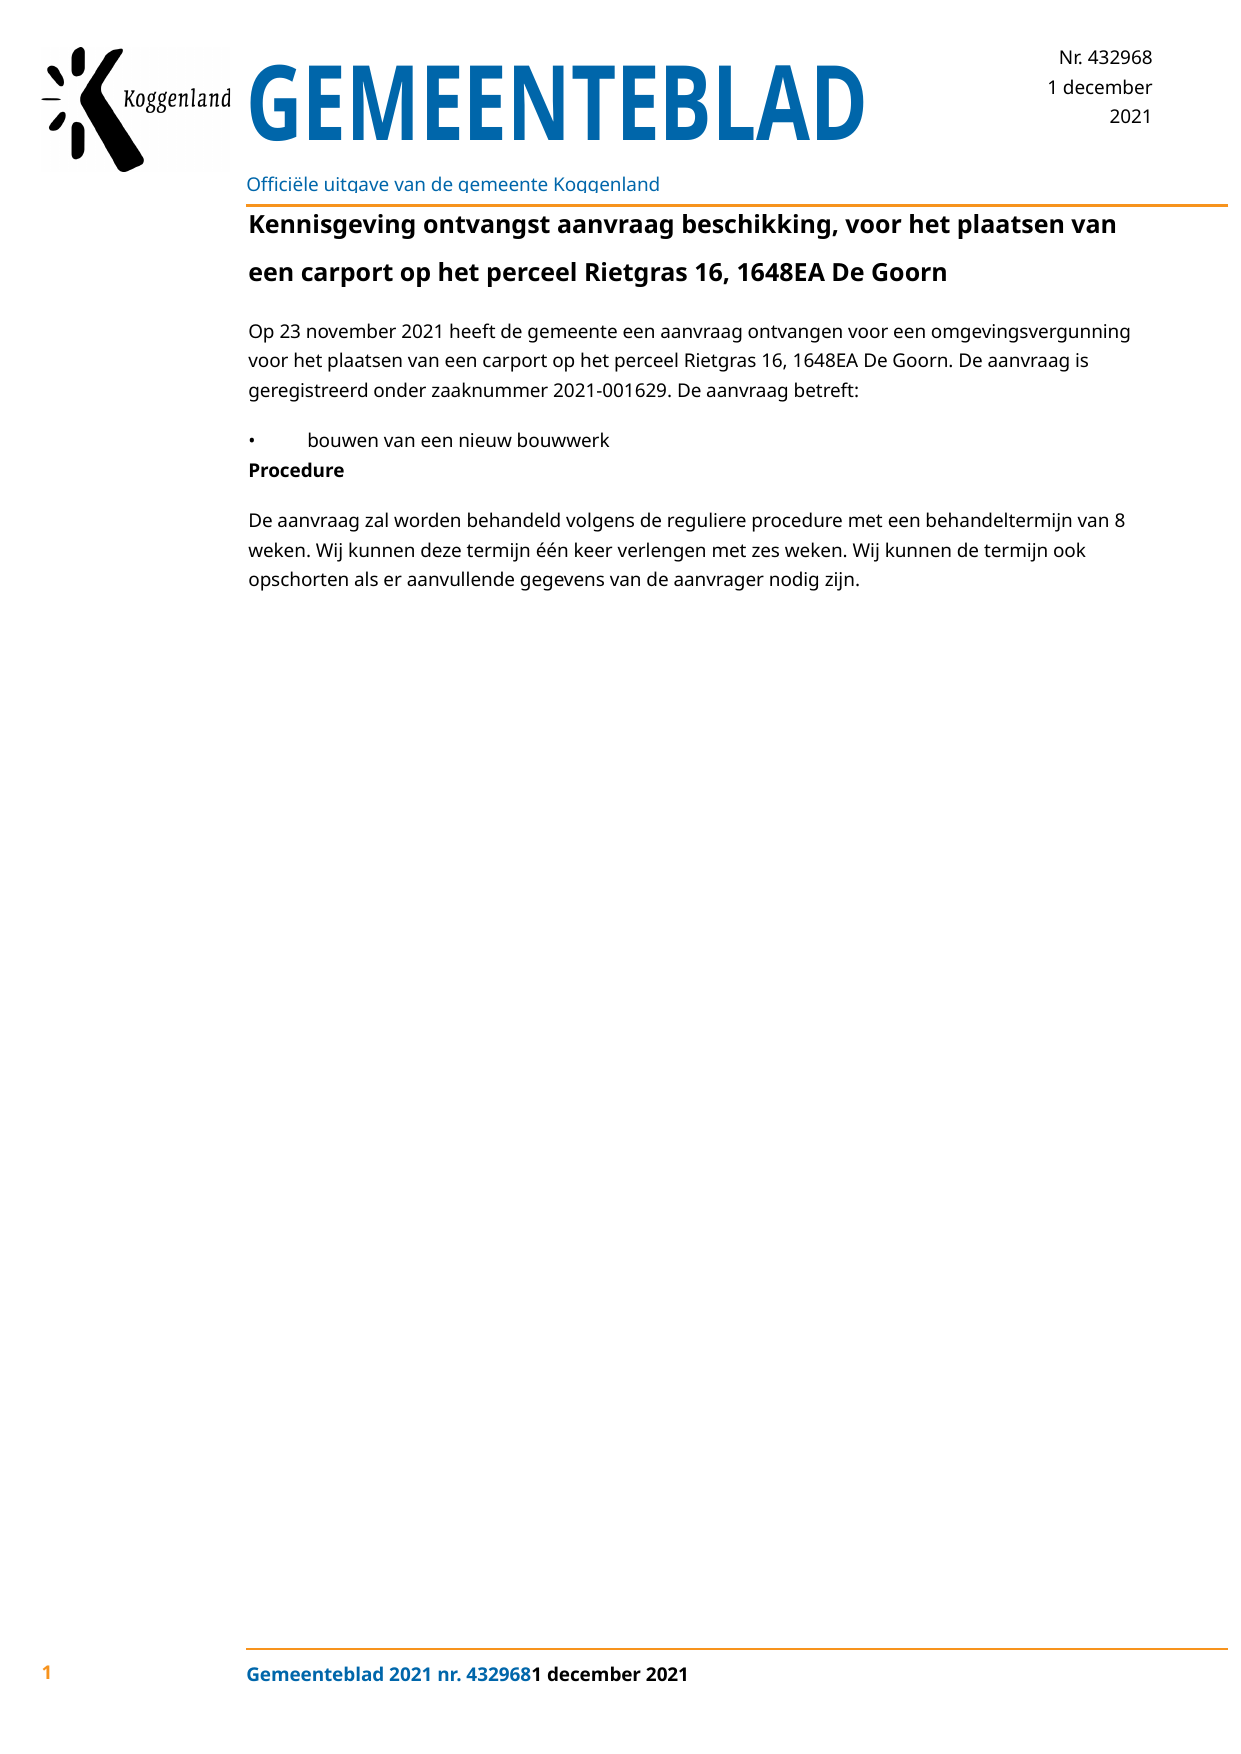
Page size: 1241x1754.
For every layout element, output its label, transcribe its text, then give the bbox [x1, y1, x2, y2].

text De aanvraag zal worden behandeld volgens de reguliere procedure met een behandeltermijn van 8 weken. Wij kunnen deze termijn één keer verlengen met zes weken. Wij kunnen de termijn ook opschorten als er aanvullende gegevens van de aanvrager nodig zijn. [248, 507, 1152, 592]
picture [41, 47, 231, 172]
text Procedure [248, 457, 1152, 483]
list bouwen van een nieuw bouwwerk [248, 427, 1152, 453]
text Kennisgeving ontvangst aanvraag beschikking, voor het plaatsen van een carport op het perceel Rietgras 16, 1648EA De Goorn [248, 207, 1152, 288]
text Op 23 november 2021 heeft de gemeente een aanvraag ontvangen voor een omgevingsvergunning voor het plaatsen van een carport op het perceel Rietgras 16, 1648EA De Goorn. De aanvraag is geregistreerd onder zaaknummer 2021-001629. De aanvraag betreft: [248, 318, 1152, 403]
